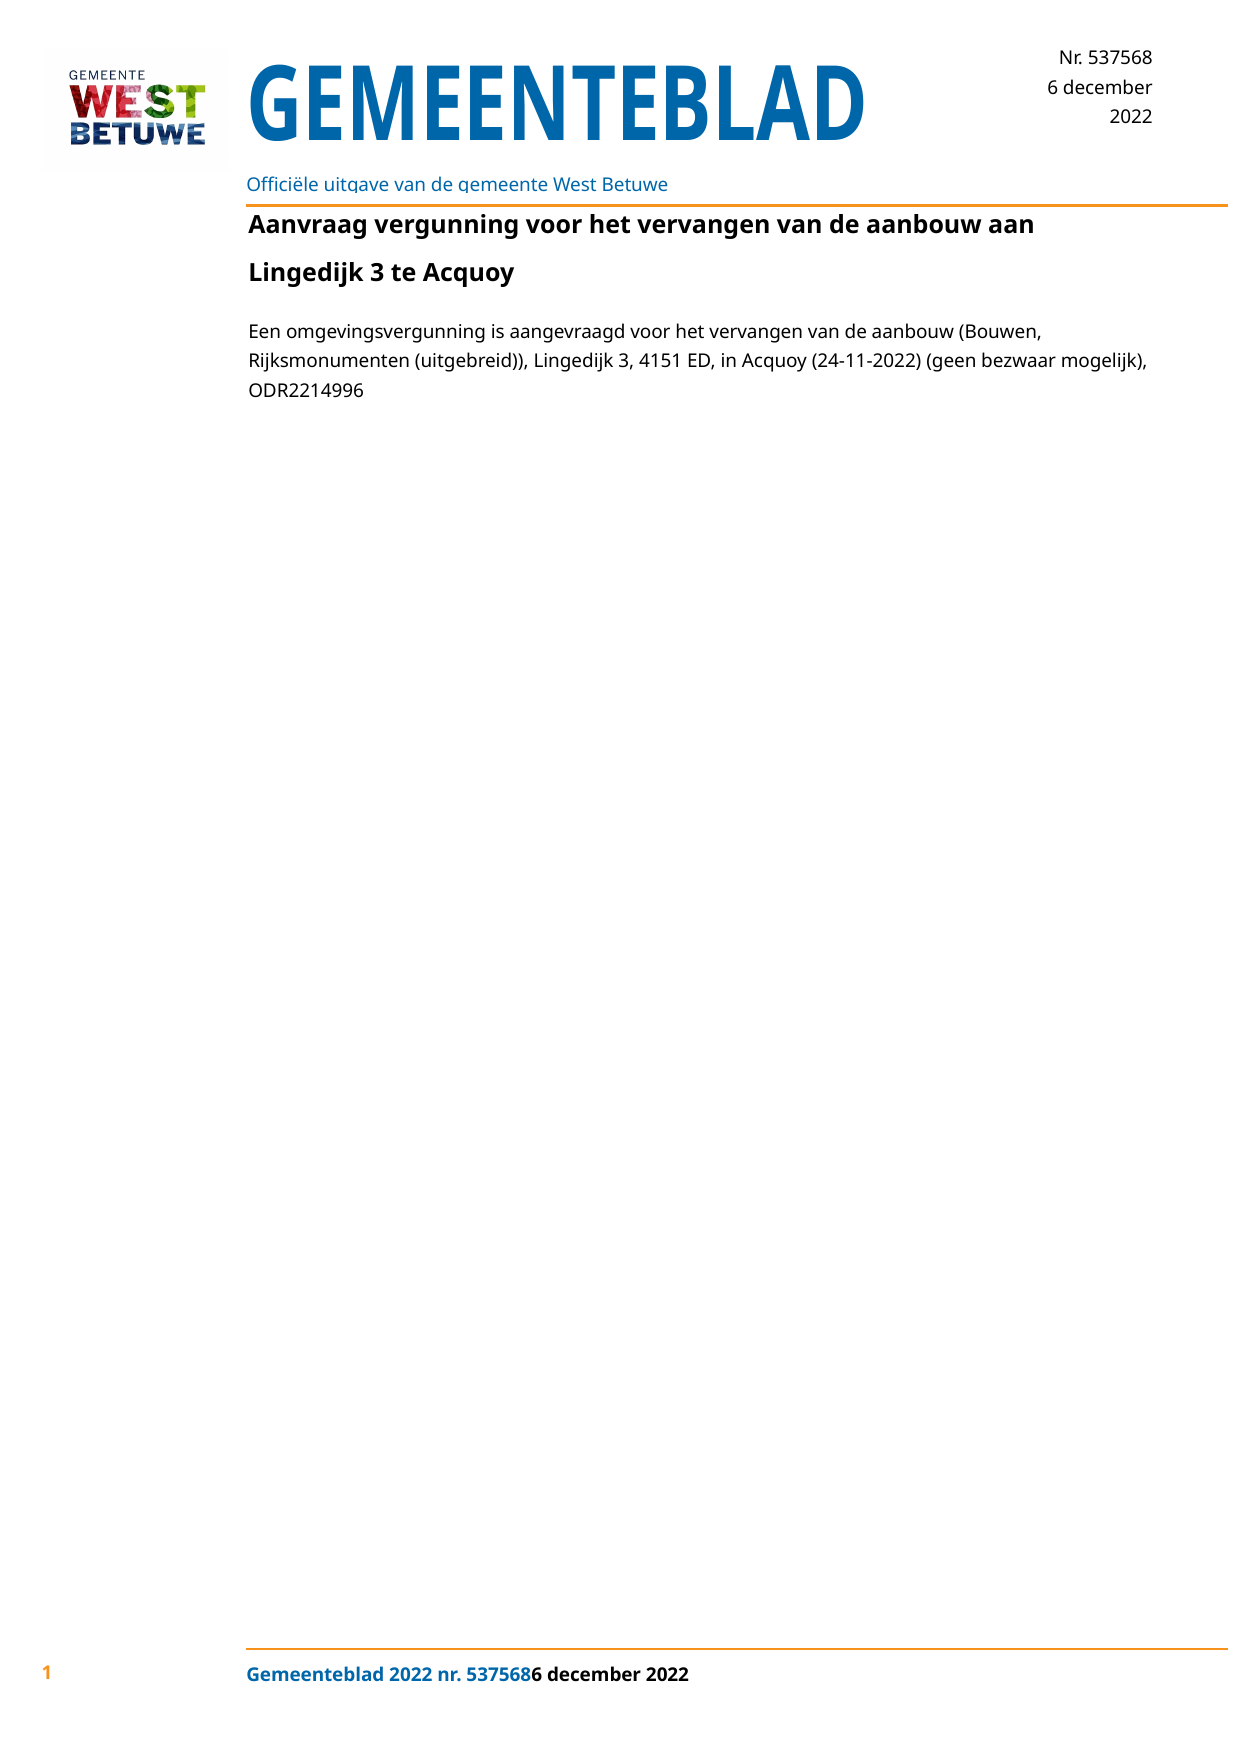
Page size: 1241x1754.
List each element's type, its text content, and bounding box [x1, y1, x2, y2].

text Aanvraag vergunning voor het vervangen van de aanbouw aan Lingedijk 3 te Acquoy [248, 207, 1152, 288]
text Een omgevingsvergunning is aangevraagd voor het vervangen van de aanbouw (Bouwen, Rijksmonumenten (uitgebreid)), Lingedijk 3, 4151 ED, in Acquoy (24-11-2022) (geen bezwaar mogelijk), ODR2214996 [248, 318, 1152, 403]
picture [41, 47, 231, 172]
